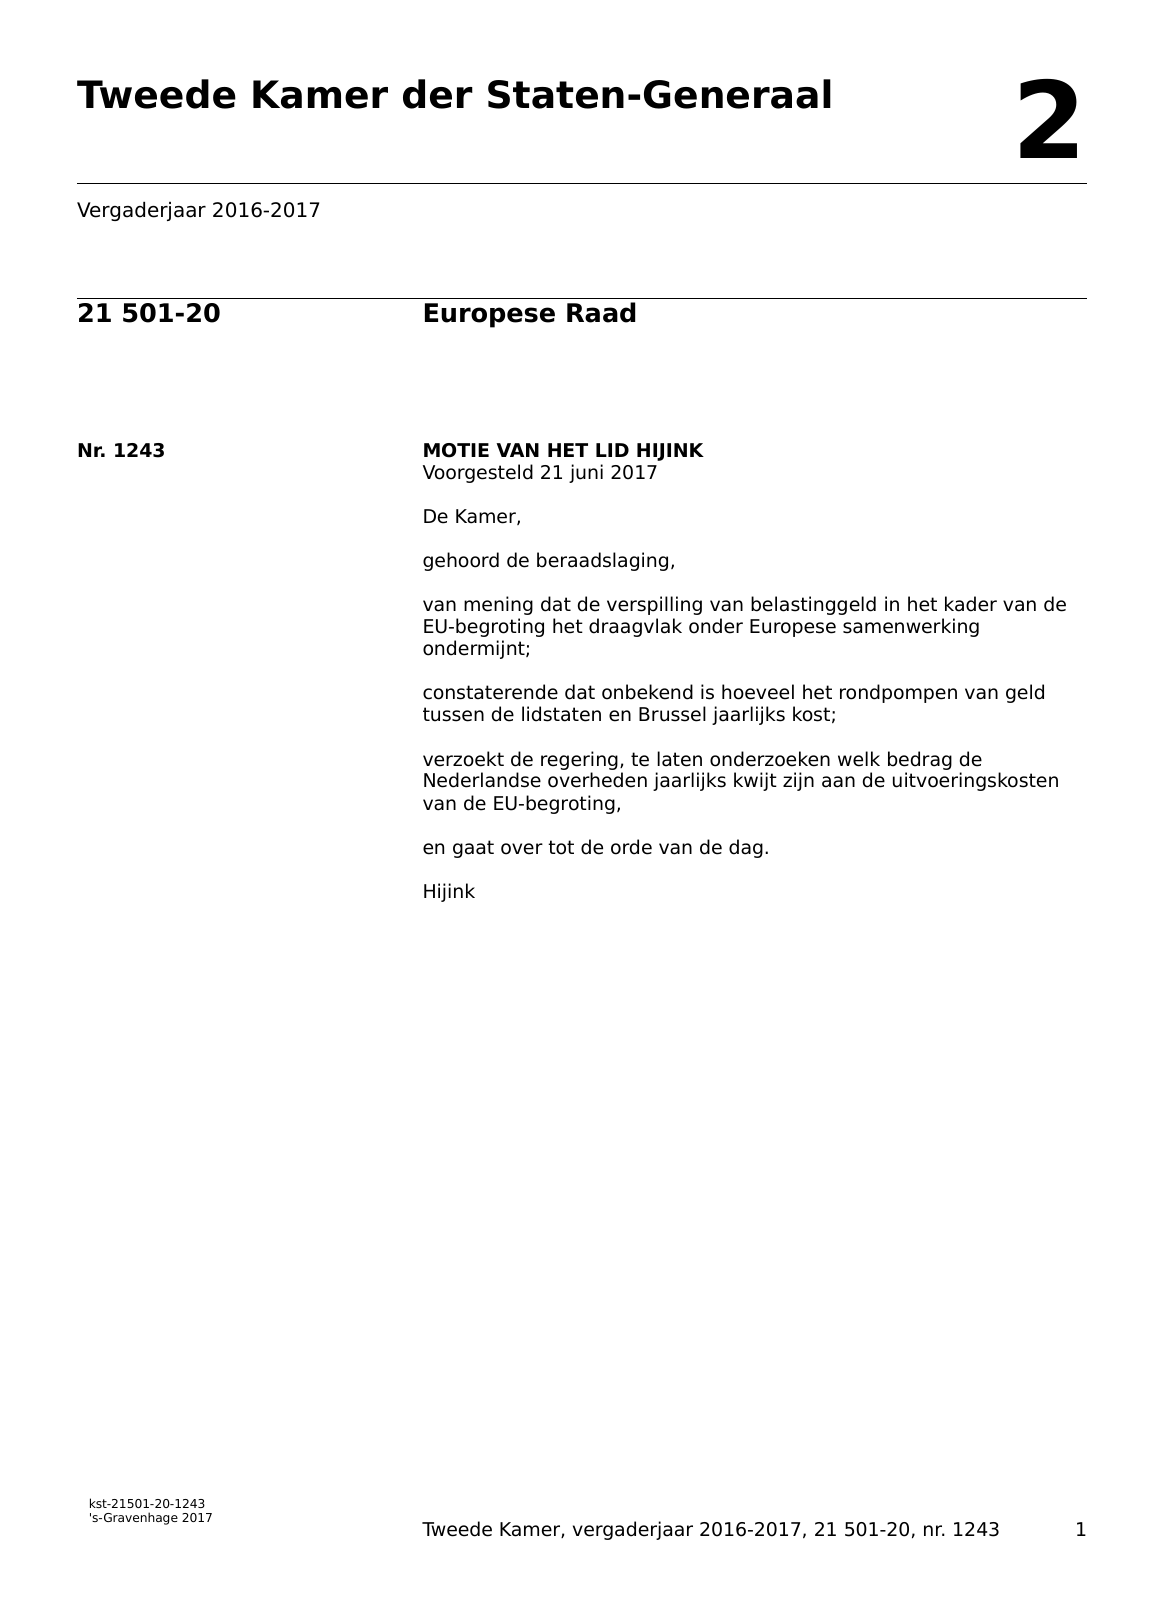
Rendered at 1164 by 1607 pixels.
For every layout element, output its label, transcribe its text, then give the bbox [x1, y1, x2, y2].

table_cell Vergaderjaar 2016-2017 [77, 184, 1087, 298]
text 's-Gravenhage 2017 [88, 1511, 323, 1525]
subtitle 21 501-20 Europese Raad [77, 299, 1087, 329]
text en gaat over tot de orde van de dag. [422, 837, 1087, 858]
table_header Tweede Kamer der Staten-Generaal [77, 59, 886, 183]
text van mening dat de verspilling van belastinggeld in het kader van de EU-begroting het draagvlak onder Europese samenwerking ondermijnt; [422, 594, 1087, 660]
text Voorgesteld 21 juni 2017 [422, 462, 1087, 484]
text kst-21501-20-1243 [88, 1497, 323, 1511]
table_header 2 [886, 59, 1087, 183]
text gehoord de beraadslaging, [422, 550, 1087, 572]
text constaterende dat onbekend is hoeveel het rondpompen van geld tussen de lidstaten en Brussel jaarlijks kost; [422, 682, 1087, 726]
text De Kamer, [422, 506, 1087, 528]
text verzoekt de regering, te laten onderzoeken welk bedrag de Nederlandse overheden jaarlijks kwijt zijn aan de uitvoeringskosten van de EU-begroting, [422, 748, 1087, 814]
subtitle Nr. 1243 MOTIE VAN HET LID HIJINK [77, 440, 1087, 462]
text Hijink [422, 881, 1087, 903]
